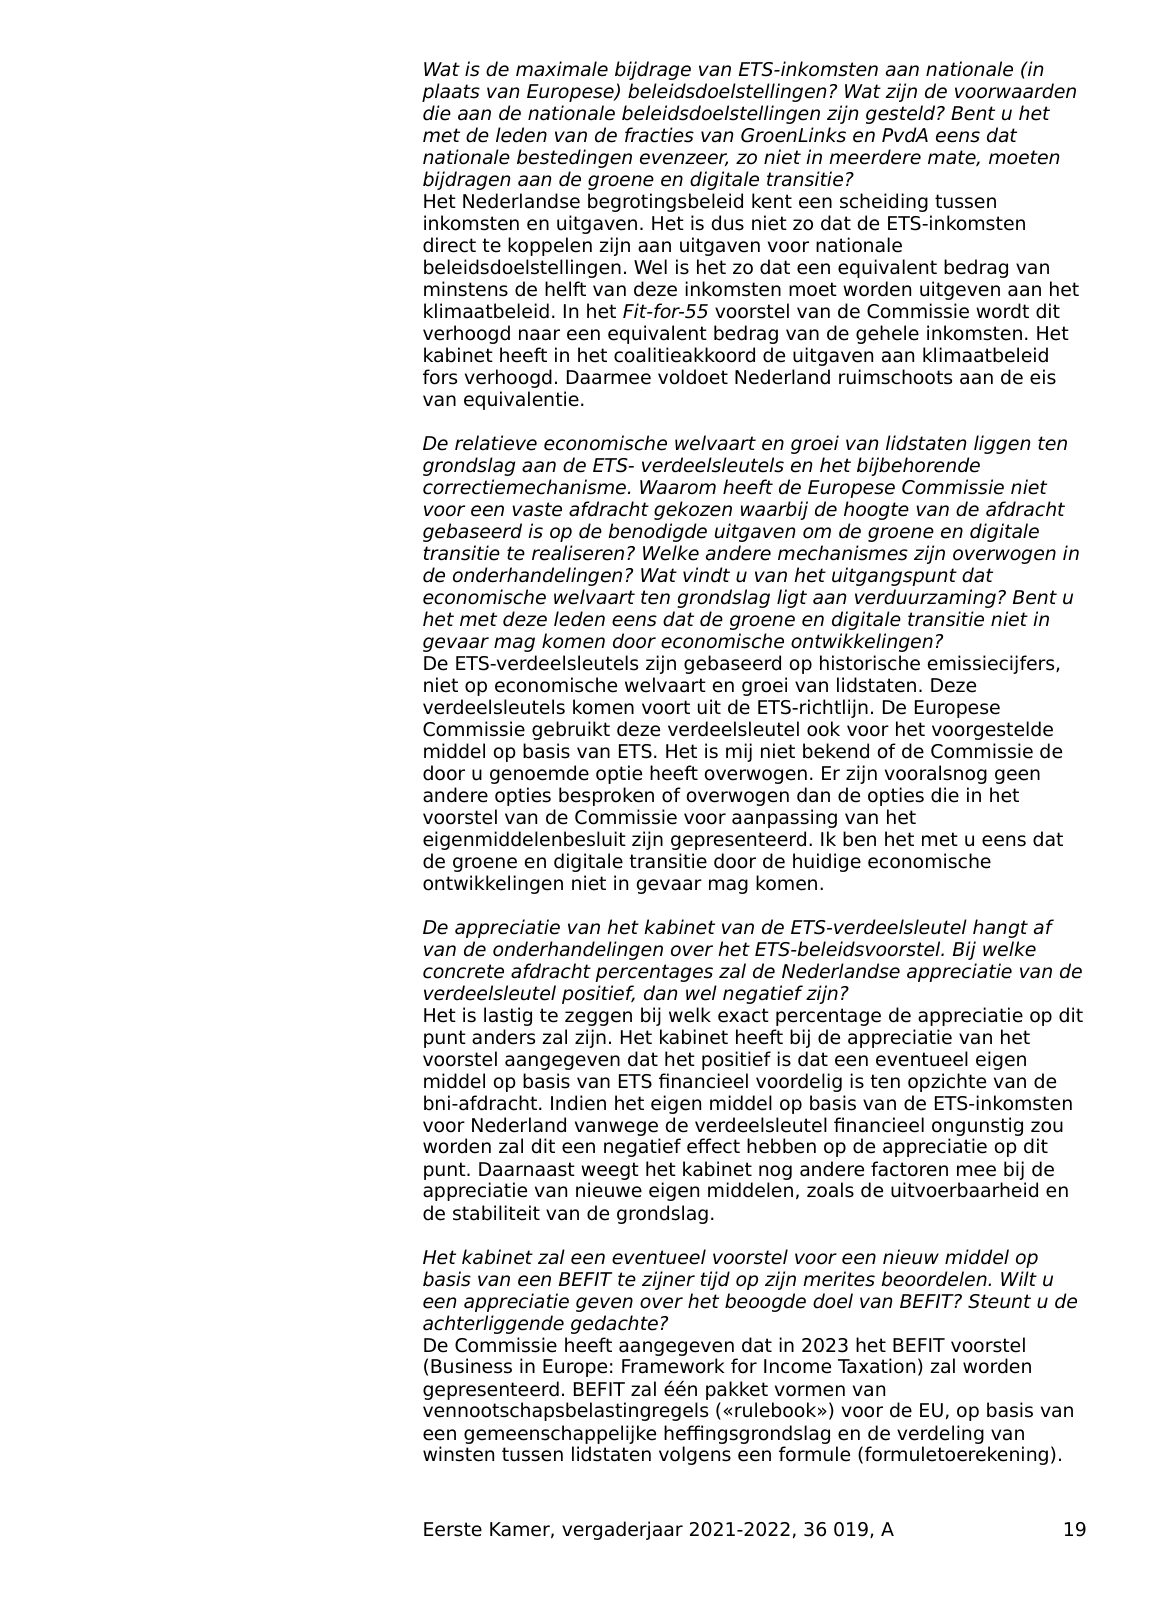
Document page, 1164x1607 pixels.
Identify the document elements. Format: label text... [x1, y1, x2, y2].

text Het Nederlandse begrotingsbeleid kent een scheiding tussen inkomsten en uitgaven. Het is dus niet zo dat de ETS-inkomsten direct te koppelen zijn aan uitgaven voor nationale beleidsdoelstellingen. Wel is het zo dat een equivalent bedrag van minstens de helft van deze inkomsten moet worden uitgeven aan het klimaatbeleid. In het Fit-for-55 voorstel van de Commissie wordt dit verhoogd naar een equivalent bedrag van de gehele inkomsten. Het kabinet heeft in het coalitieakkoord de uitgaven aan klimaatbeleid fors verhoogd. Daarmee voldoet Nederland ruimschoots aan de eis van equivalentie. [422, 191, 1087, 411]
text De relatieve economische welvaart en groei van lidstaten liggen ten grondslag aan de ETS- verdeelsleutels en het bijbehorende correctiemechanisme. Waarom heeft de Europese Commissie niet voor een vaste afdracht gekozen waarbij de hoogte van de afdracht gebaseerd is op de benodigde uitgaven om de groene en digitale transitie te realiseren? Welke andere mechanismes zijn overwogen in de onderhandelingen? Wat vindt u van het uitgangspunt dat economische welvaart ten grondslag ligt aan verduurzaming? Bent u het met deze leden eens dat de groene en digitale transitie niet in gevaar mag komen door economische ontwikkelingen? [422, 433, 1087, 653]
text Het kabinet zal een eventueel voorstel voor een nieuw middel op basis van een BEFIT te zijner tijd op zijn merites beoordelen. Wilt u een appreciatie geven over het beoogde doel van BEFIT? Steunt u de achterliggende gedachte? [422, 1247, 1087, 1334]
text Het is lastig te zeggen bij welk exact percentage de appreciatie op dit punt anders zal zijn. Het kabinet heeft bij de appreciatie van het voorstel aangegeven dat het positief is dat een eventueel eigen middel op basis van ETS financieel voordelig is ten opzichte van de bni-afdracht. Indien het eigen middel op basis van de ETS-inkomsten voor Nederland vanwege de verdeelsleutel financieel ongunstig zou worden zal dit een negatief effect hebben op de appreciatie op dit punt. Daarnaast weegt het kabinet nog andere factoren mee bij de appreciatie van nieuwe eigen middelen, zoals de uitvoerbaarheid en de stabiliteit van de grondslag. [422, 1004, 1087, 1224]
text Wat is de maximale bijdrage van ETS-inkomsten aan nationale (in plaats van Europese) beleidsdoelstellingen? Wat zijn de voorwaarden die aan de nationale beleidsdoelstellingen zijn gesteld? Bent u het met de leden van de fracties van GroenLinks en PvdA eens dat nationale bestedingen evenzeer, zo niet in meerdere mate, moeten bijdragen aan de groene en digitale transitie? [422, 59, 1087, 191]
text De Commissie heeft aangegeven dat in 2023 het BEFIT voorstel (Business in Europe: Framework for Income Taxation) zal worden gepresenteerd. BEFIT zal één pakket vormen van vennootschapsbelastingregels («rulebook») voor de EU, op basis van een gemeenschappelijke heffingsgrondslag en de verdeling van winsten tussen lidstaten volgens een formule (formuletoerekening). [422, 1334, 1087, 1466]
text De appreciatie van het kabinet van de ETS-verdeelsleutel hangt af van de onderhandelingen over het ETS-beleidsvoorstel. Bij welke concrete afdracht percentages zal de Nederlandse appreciatie van de verdeelsleutel positief, dan wel negatief zijn? [422, 917, 1087, 1004]
text De ETS-verdeelsleutels zijn gebaseerd op historische emissiecijfers, niet op economische welvaart en groei van lidstaten. Deze verdeelsleutels komen voort uit de ETS-richtlijn. De Europese Commissie gebruikt deze verdeelsleutel ook voor het voorgestelde middel op basis van ETS. Het is mij niet bekend of de Commissie de door u genoemde optie heeft overwogen. Er zijn vooralsnog geen andere opties besproken of overwogen dan de opties die in het voorstel van de Commissie voor aanpassing van het eigenmiddelenbesluit zijn gepresenteerd. Ik ben het met u eens dat de groene en digitale transitie door de huidige economische ontwikkelingen niet in gevaar mag komen. [422, 653, 1087, 894]
